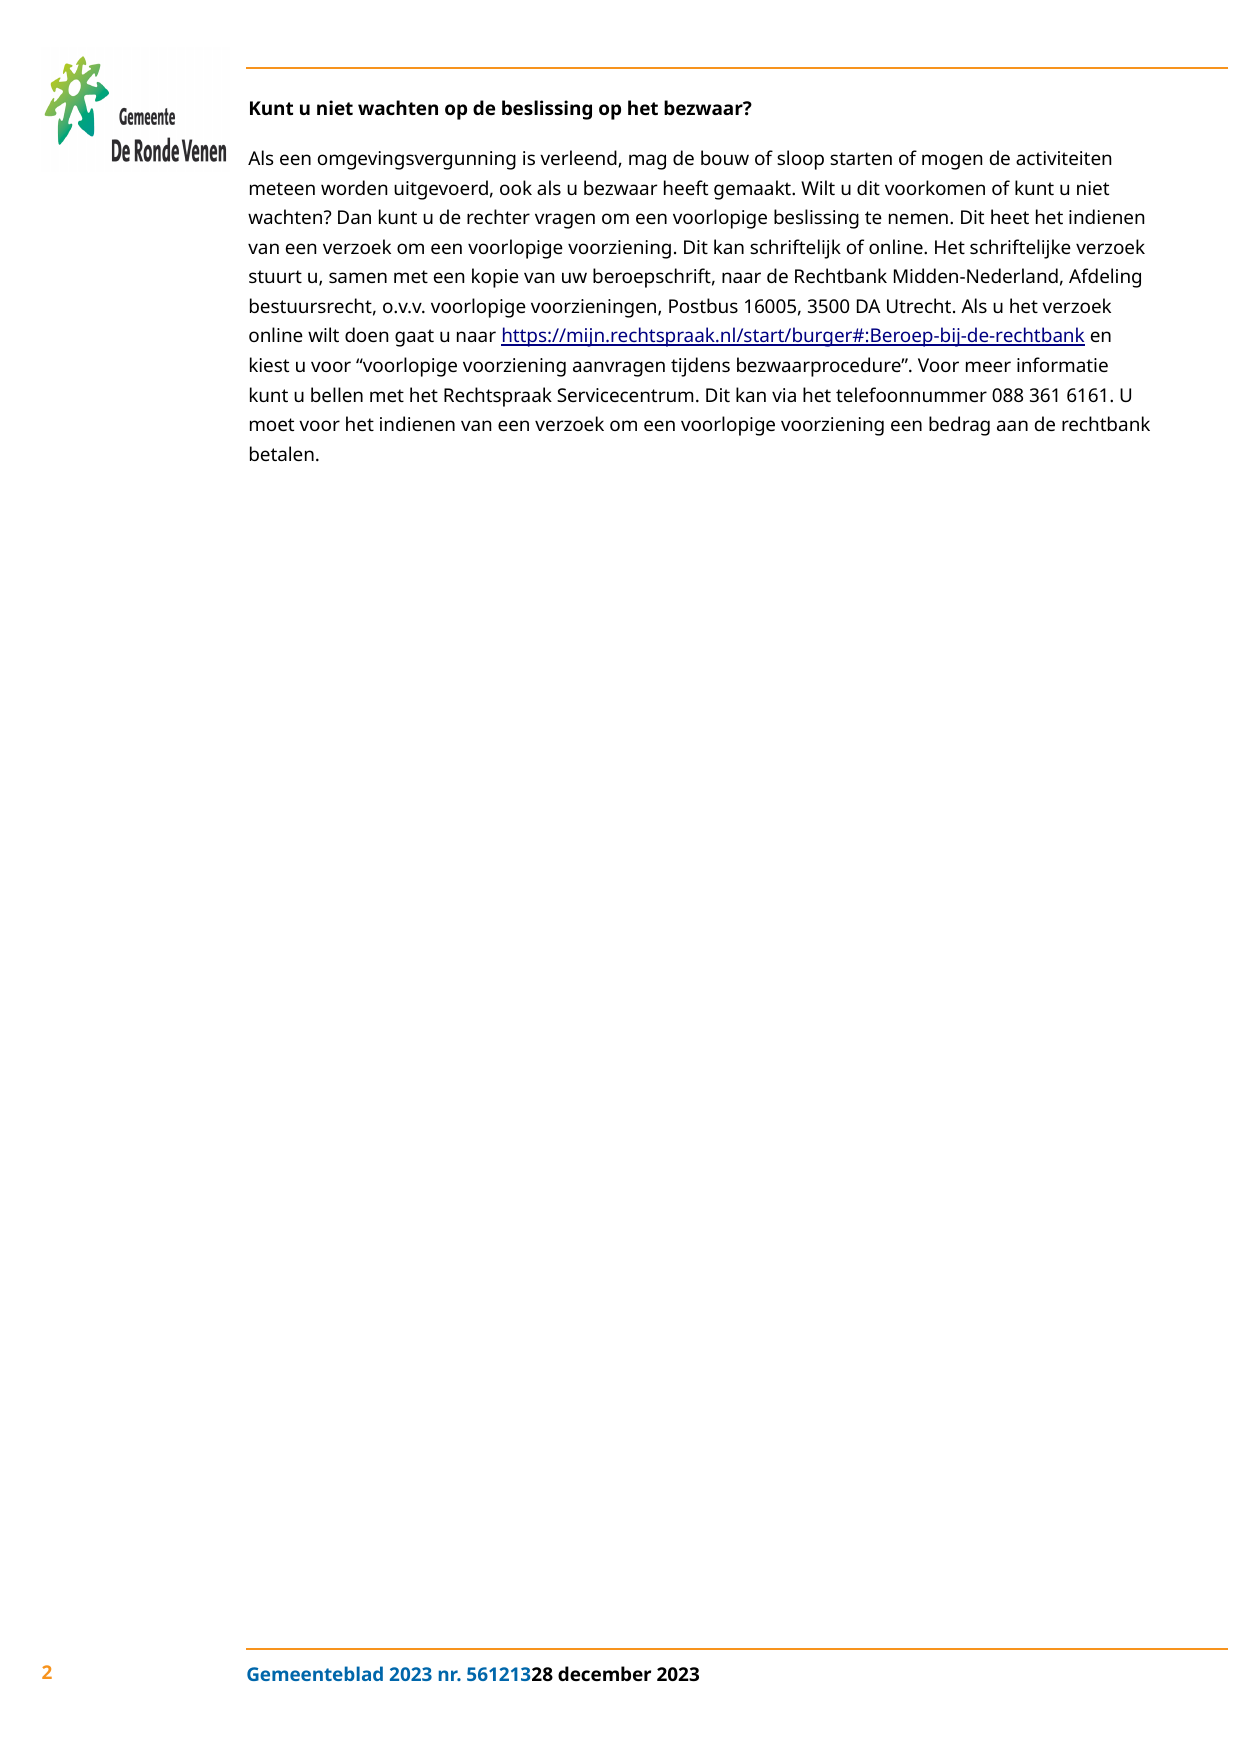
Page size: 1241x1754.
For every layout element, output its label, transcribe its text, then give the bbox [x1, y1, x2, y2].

text Als een omgevingsvergunning is verleend, mag de bouw of sloop starten of mogen de activiteiten meteen worden uitgevoerd, ook als u bezwaar heeft gemaakt. Wilt u dit voorkomen of kunt u niet wachten? Dan kunt u de rechter vragen om een voorlopige beslissing te nemen. Dit heet het indienen van een verzoek om een voorlopige voorziening. Dit kan schriftelijk of online. Het schriftelijke verzoek stuurt u, samen met een kopie van uw beroepschrift, naar de Rechtbank Midden-Nederland, Afdeling bestuursrecht, o.v.v. voorlopige voorzieningen, Postbus 16005, 3500 DA Utrecht. Als u het verzoek online wilt doen gaat u naar https://mijn.rechtspraak.nl/start/burger#:Beroep-bij-de-rechtbank en kiest u voor “voorlopige voorziening aanvragen tijdens bezwaarprocedure”. Voor meer informatie kunt u bellen met het Rechtspraak Servicecentrum. Dit kan via het telefoonnummer 088 361 6161. U moet voor het indienen van een verzoek om een voorlopige voorziening een bedrag aan de rechtbank betalen. [248, 145, 1152, 467]
text Kunt u niet wachten op de beslissing op het bezwaar? [248, 95, 1152, 121]
picture [41, 47, 231, 172]
